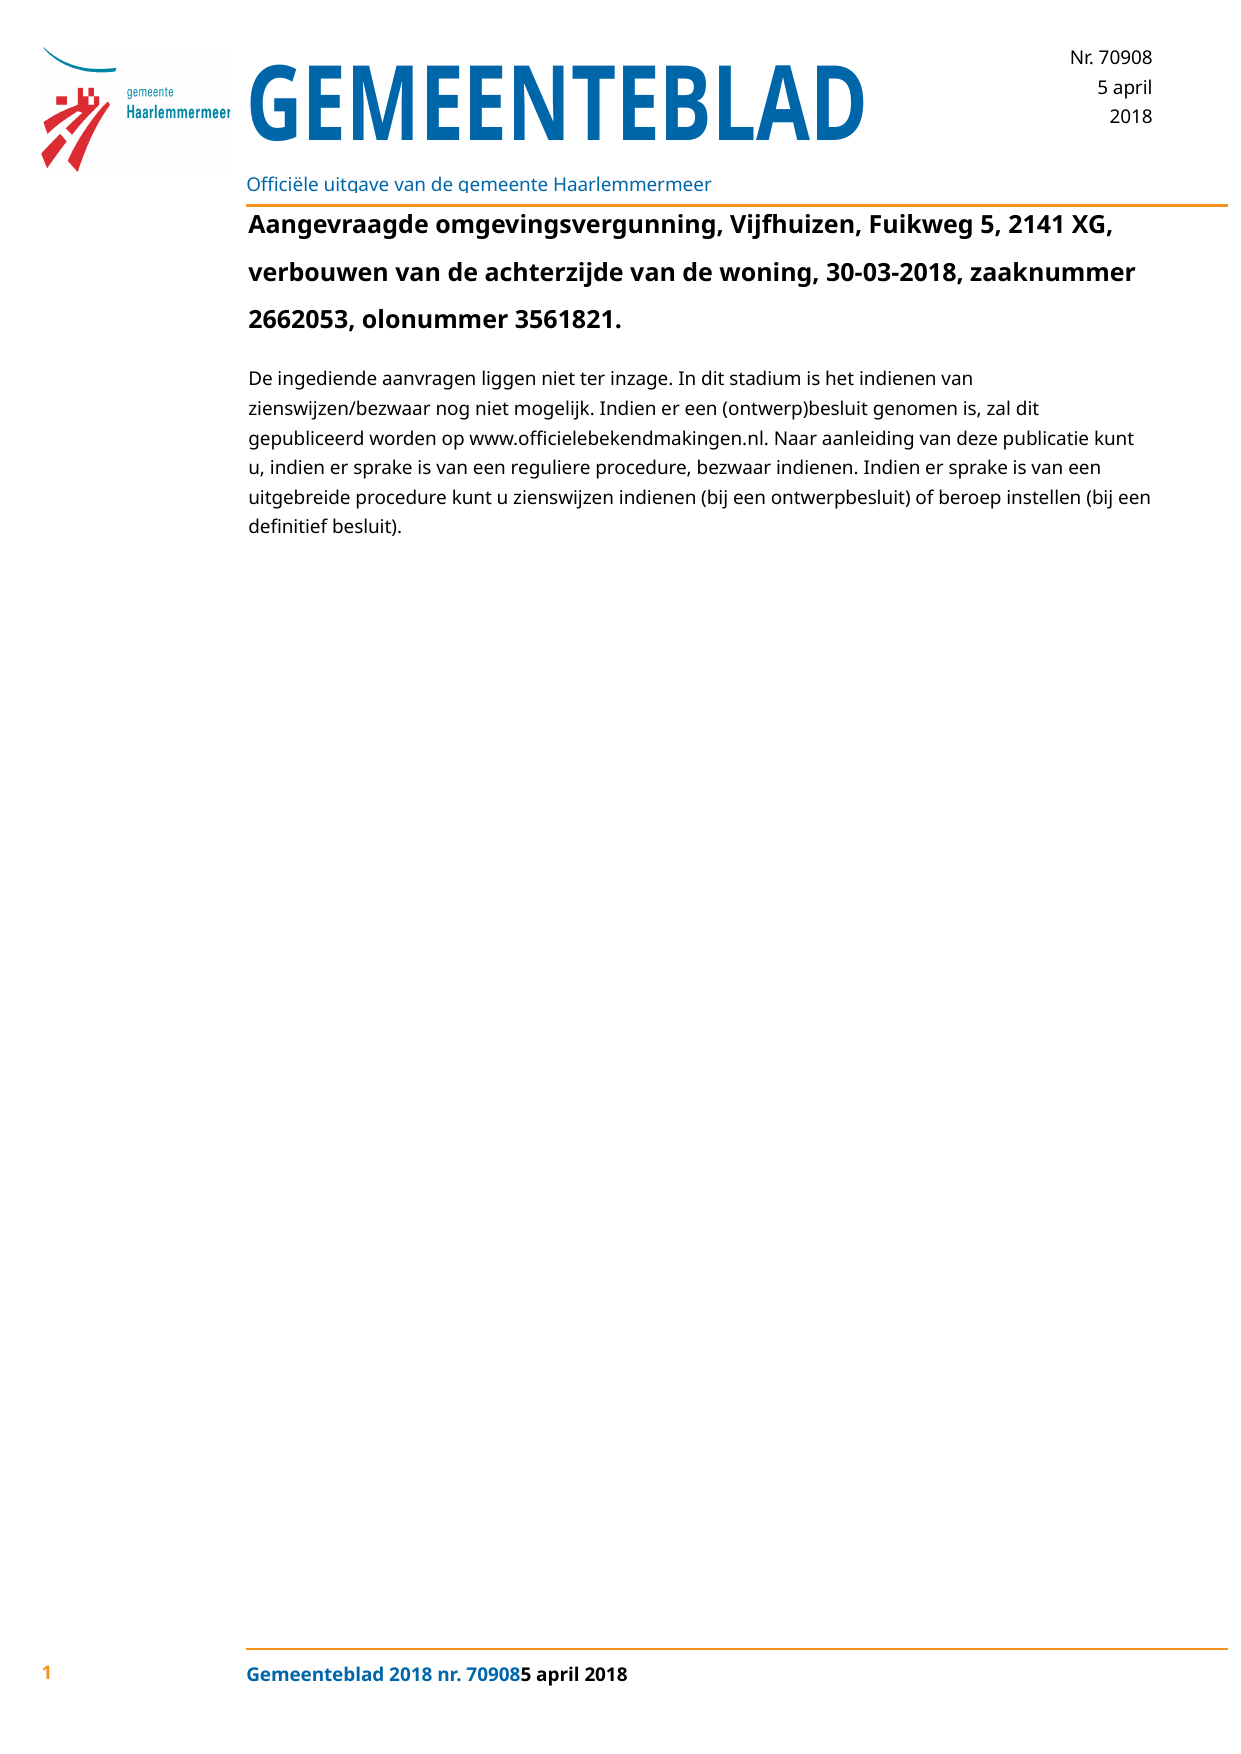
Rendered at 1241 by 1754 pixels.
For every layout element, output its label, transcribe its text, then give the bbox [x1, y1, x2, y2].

text Aangevraagde omgevingsvergunning, Vijfhuizen, Fuikweg 5, 2141 XG, verbouwen van de achterzijde van de woning, 30-03-2018, zaaknummer 2662053, olonummer 3561821. [248, 207, 1152, 336]
picture [41, 47, 231, 172]
text De ingediende aanvragen liggen niet ter inzage. In dit stadium is het indienen van zienswijzen/bezwaar nog niet mogelijk. Indien er een (ontwerp)besluit genomen is, zal dit gepubliceerd worden op www.officielebekendmakingen.nl. Naar aanleiding van deze publicatie kunt u, indien er sprake is van een reguliere procedure, bezwaar indienen. Indien er sprake is van een uitgebreide procedure kunt u zienswijzen indienen (bij een ontwerpbesluit) of beroep instellen (bij een definitief besluit). [248, 366, 1152, 539]
